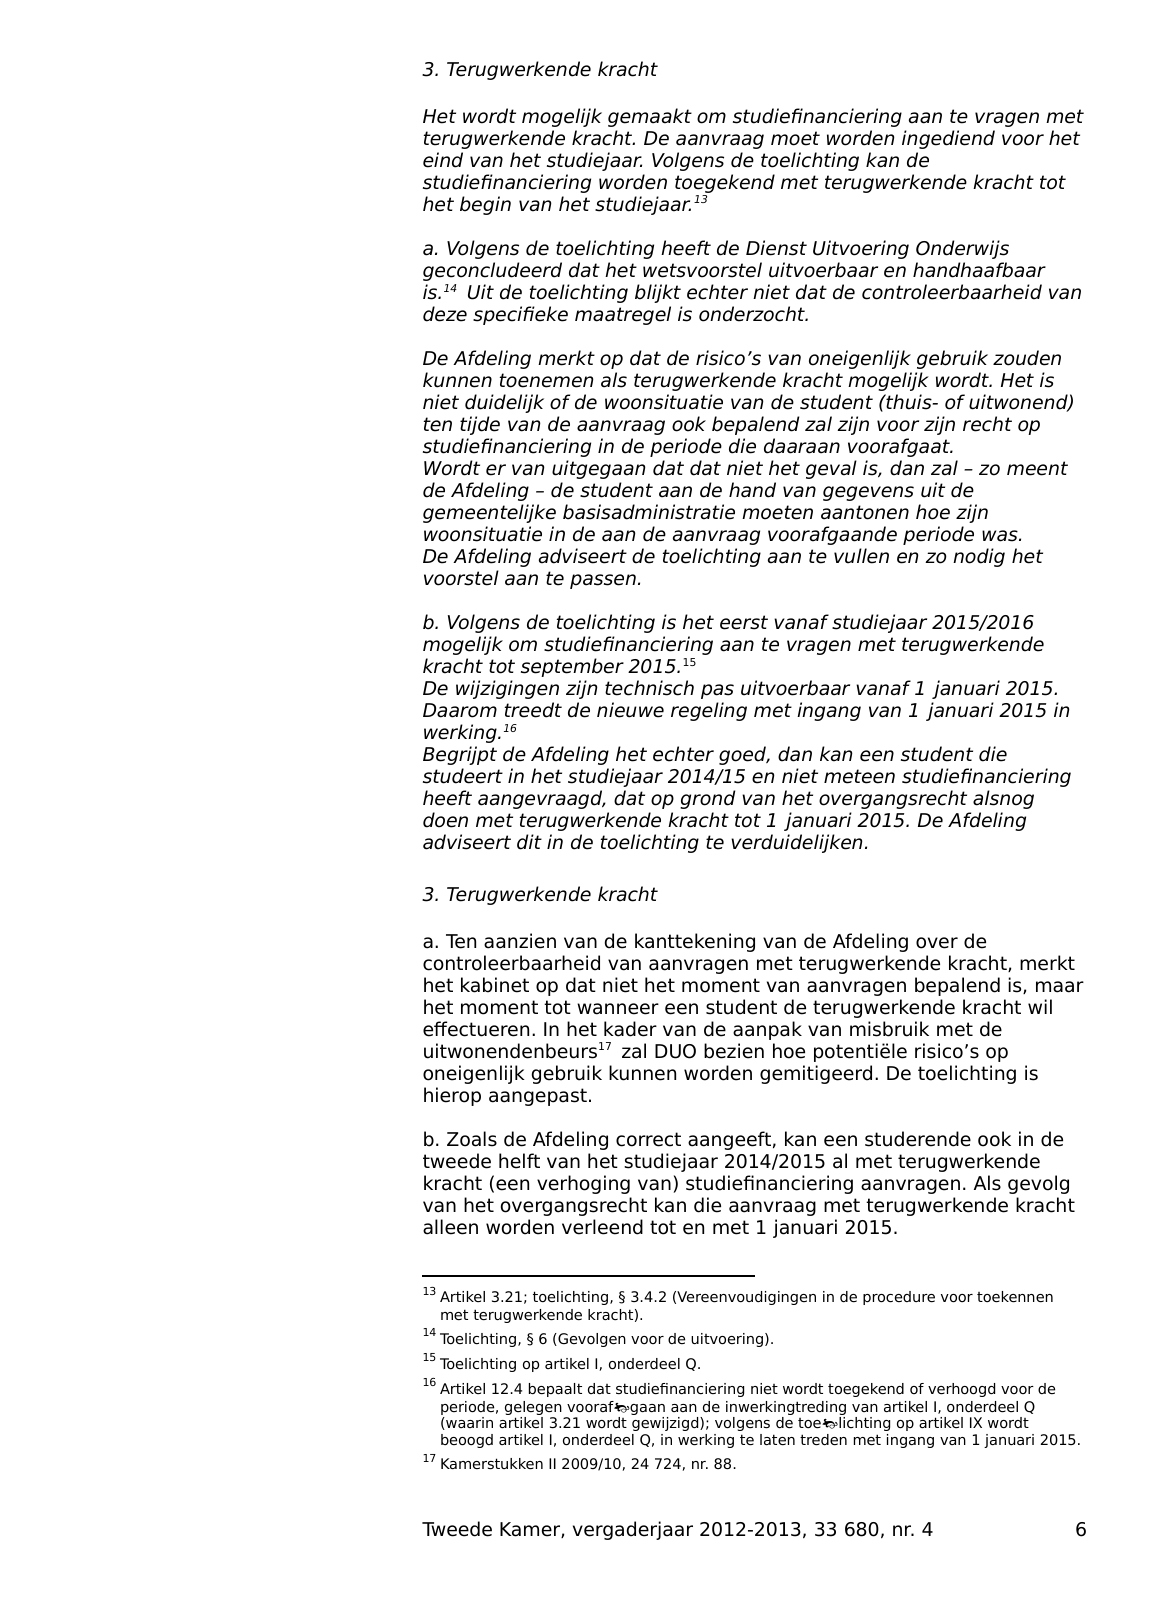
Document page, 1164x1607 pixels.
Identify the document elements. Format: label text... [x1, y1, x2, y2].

text Artikel 12.4 bepaalt dat studiefinanciering niet wordt toegekend of verhoogd voor de periode, gelegen voorafgaan aan de inwerkingtreding van artikel I, onderdeel Q (waarin artikel 3.21 wordt gewijzigd); volgens de toelichting op artikel IX wordt beoogd artikel I, onderdeel Q, in werking te laten treden met ingang van 1 januari 2015. [422, 1377, 1087, 1449]
text De Afdeling merkt op dat de risico’s van oneigenlijk gebruik zouden kunnen toenemen als terugwerkende kracht mogelijk wordt. Het is niet duidelijk of de woonsituatie van de student (thuis- of uitwonend) ten tijde van de aanvraag ook bepalend zal zijn voor zijn recht op studiefinanciering in de periode die daaraan voorafgaat. [422, 348, 1087, 458]
text De wijzigingen zijn technisch pas uitvoerbaar vanaf 1 januari 2015. Daarom treedt de nieuwe regeling met ingang van 1 januari 2015 in werking. [422, 678, 1087, 744]
text Kamerstukken II 2009/10, 24 724, nr. 88. [422, 1452, 1087, 1474]
subtitle 3. Terugwerkende kracht [422, 59, 1087, 81]
text De Afdeling adviseert de toelichting aan te vullen en zo nodig het voorstel aan te passen. [422, 546, 1087, 590]
subtitle 3. Terugwerkende kracht [422, 884, 1087, 906]
text Het wordt mogelijk gemaakt om studiefinanciering aan te vragen met terugwerkende kracht. De aanvraag moet worden ingediend voor het eind van het studiejaar. Volgens de toelichting kan de studiefinanciering worden toegekend met terugwerkende kracht tot het begin van het studiejaar. [422, 106, 1087, 216]
text Wordt er van uitgegaan dat dat niet het geval is, dan zal – zo meent de Afdeling – de student aan de hand van gegevens uit de gemeentelijke basisadministratie moeten aantonen hoe zijn woonsituatie in de aan de aanvraag voorafgaande periode was. [422, 458, 1087, 546]
text a. Volgens de toelichting heeft de Dienst Uitvoering Onderwijs geconcludeerd dat het wetsvoorstel uitvoerbaar en handhaafbaar is. Uit de toelichting blijkt echter niet dat de controleerbaarheid van deze specifieke maatregel is onderzocht. [422, 238, 1087, 326]
text Toelichting op artikel I, onderdeel Q. [422, 1352, 1087, 1374]
text a. Ten aanzien van de kanttekening van de Afdeling over de controleerbaarheid van aanvragen met terugwerkende kracht, merkt het kabinet op dat niet het moment van aanvragen bepalend is, maar het moment tot wanneer een student de terugwerkende kracht wil effectueren. In het kader van de aanpak van misbruik met de uitwonendenbeurs zal DUO bezien hoe potentiële risico’s op oneigenlijk gebruik kunnen worden gemitigeerd. De toelichting is hierop aangepast. [422, 931, 1087, 1107]
text b. Zoals de Afdeling correct aangeeft, kan een studerende ook in de tweede helft van het studiejaar 2014/2015 al met terugwerkende kracht (een verhoging van) studiefinanciering aanvragen. Als gevolg van het overgangsrecht kan die aanvraag met terugwerkende kracht alleen worden verleend tot en met 1 januari 2015. [422, 1129, 1087, 1239]
text Artikel 3.21; toelichting, § 3.4.2 (Vereenvoudigingen in de procedure voor toekennen met terugwerkende kracht). [422, 1285, 1087, 1324]
text Toelichting, § 6 (Gevolgen voor de uitvoering). [422, 1327, 1087, 1349]
text Begrijpt de Afdeling het echter goed, dan kan een student die studeert in het studiejaar 2014/15 en niet meteen studiefinanciering heeft aangevraagd, dat op grond van het overgangsrecht alsnog doen met terugwerkende kracht tot 1 januari 2015. De Afdeling adviseert dit in de toelichting te verduidelijken. [422, 744, 1087, 854]
text b. Volgens de toelichting is het eerst vanaf studiejaar 2015/2016 mogelijk om studiefinanciering aan te vragen met terugwerkende kracht tot september 2015. [422, 612, 1087, 678]
